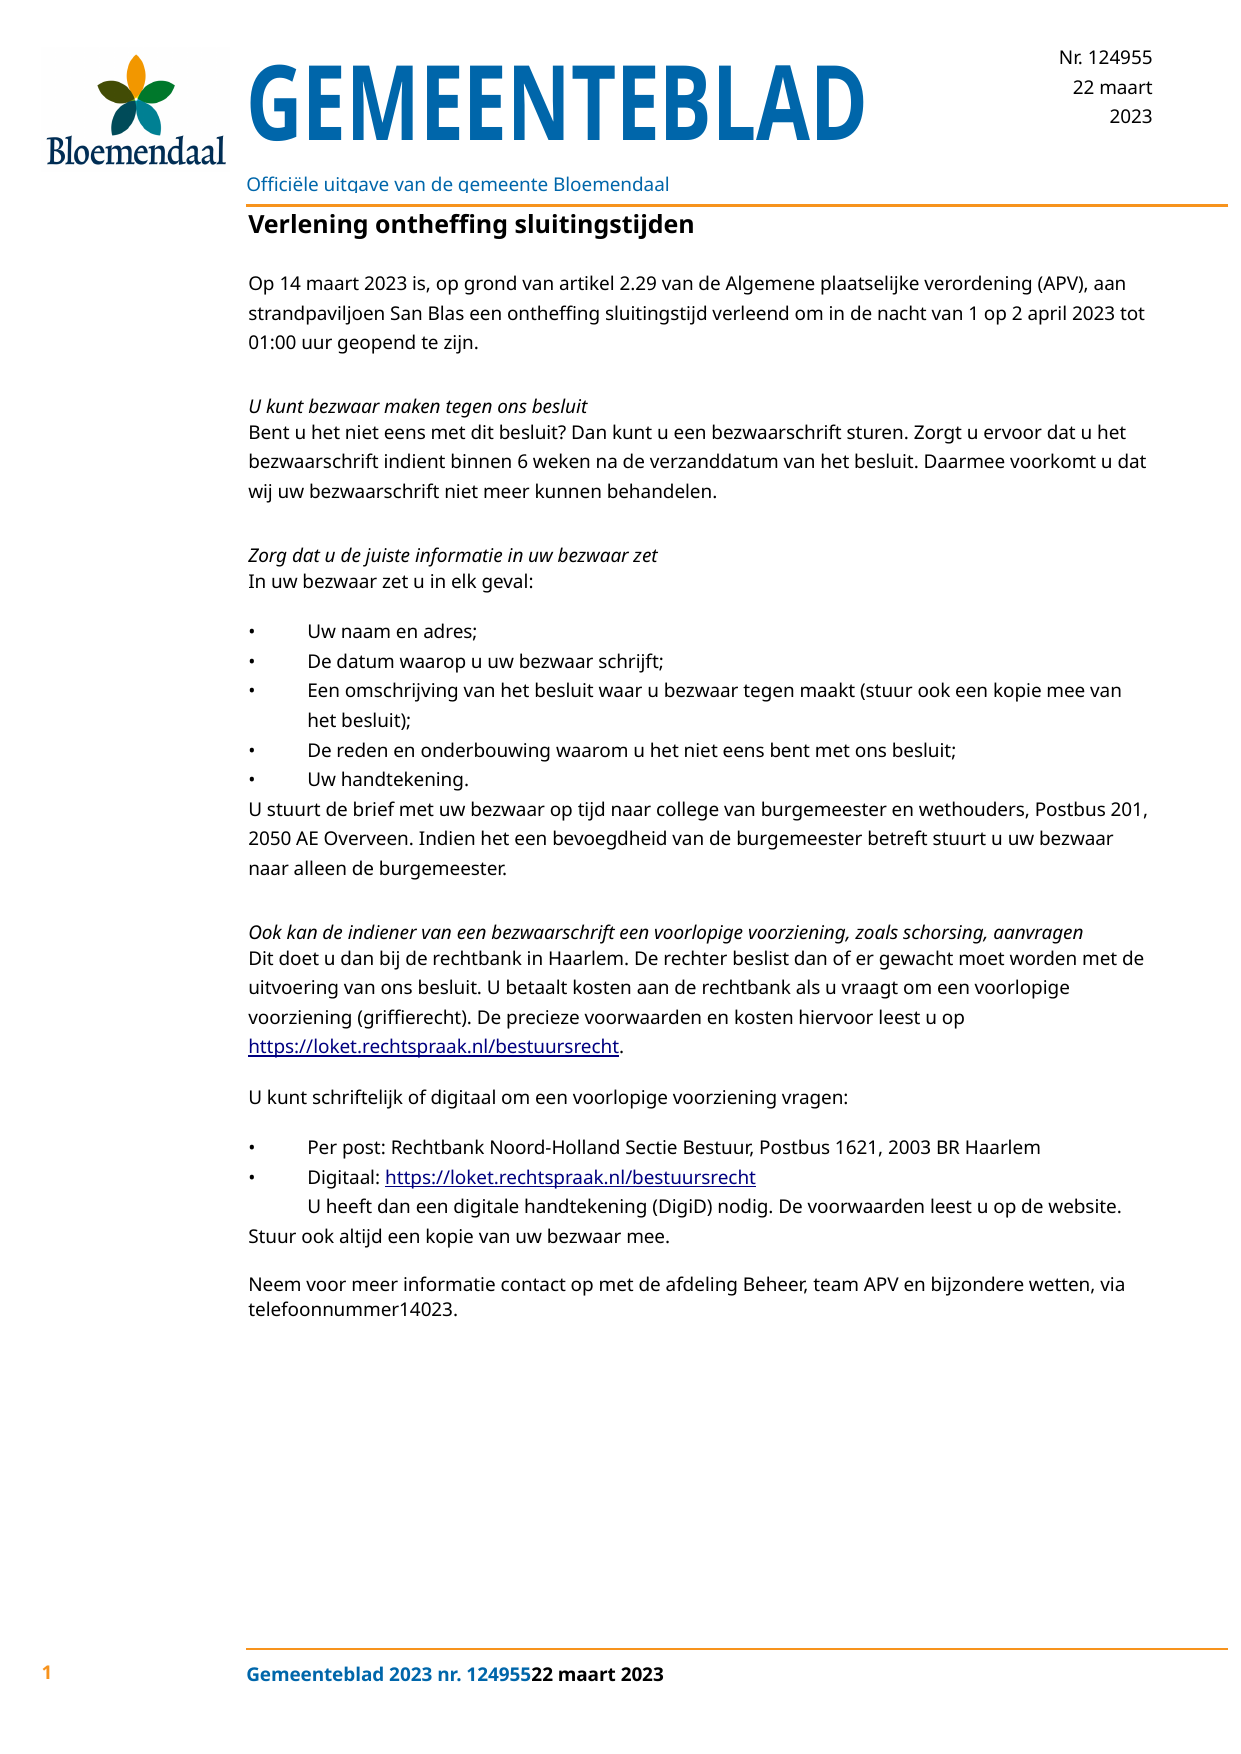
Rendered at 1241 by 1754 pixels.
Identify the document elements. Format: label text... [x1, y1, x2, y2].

list Digitaal: https://loket.rechtspraak.nl/bestuursrecht [248, 1164, 1152, 1190]
list Uw naam en adres; [248, 618, 1152, 644]
text U kunt schriftelijk of digitaal om een voorlopige voorziening vragen: [248, 1084, 1152, 1110]
text Verlening ontheffing sluitingstijden [248, 207, 1152, 241]
picture [41, 47, 231, 172]
text Neem voor meer informatie contact op met de afdeling Beheer, team APV en bijzondere wetten, via telefoonnummer14023. [248, 1271, 1152, 1322]
list Uw handtekening. [248, 766, 1152, 792]
text Bent u het niet eens met dit besluit? Dan kunt u een bezwaarschrift sturen. Zorgt u ervoor dat u het bezwaarschrift indient binnen 6 weken na de verzanddatum van het besluit. Daarmee voorkomt u dat wij uw bezwaarschrift niet meer kunnen behandelen. [248, 419, 1152, 504]
list U heeft dan een digitale handtekening (DigiD) nodig. De voorwaarden leest u op de website. [248, 1193, 1152, 1219]
text U kunt bezwaar maken tegen ons besluit [248, 393, 1152, 419]
list Een omschrijving van het besluit waar u bezwaar tegen maakt (stuur ook een kopie mee van het besluit); [248, 678, 1152, 733]
list Per post: Rechtbank Noord-Holland Sectie Bestuur, Postbus 1621, 2003 BR Haarlem [248, 1134, 1152, 1160]
text Ook kan de indiener van een bezwaarschrift een voorlopige voorziening, zoals schorsing, aanvragen [248, 919, 1152, 945]
text Zorg dat u de juiste informatie in uw bezwaar zet [248, 542, 1152, 568]
list De reden en onderbouwing waarom u het niet eens bent met ons besluit; [248, 737, 1152, 762]
text In uw bezwaar zet u in elk geval: [248, 568, 1152, 594]
text U stuurt de brief met uw bezwaar op tijd naar college van burgemeester en wethouders, Postbus 201, 2050 AE Overveen. Indien het een bevoegdheid van de burgemeester betreft stuurt u uw bezwaar naar alleen de burgemeester. [248, 796, 1152, 881]
list De datum waarop u uw bezwaar schrijft; [248, 648, 1152, 674]
text Stuur ook altijd een kopie van uw bezwaar mee. [248, 1223, 1152, 1249]
text Op 14 maart 2023 is, op grond van artikel 2.29 van de Algemene plaatselijke verordening (APV), aan strandpaviljoen San Blas een ontheffing sluitingstijd verleend om in de nacht van 1 op 2 april 2023 tot 01:00 uur geopend te zijn. [248, 270, 1152, 355]
text Dit doet u dan bij de rechtbank in Haarlem. De rechter beslist dan of er gewacht moet worden met de uitvoering van ons besluit. U betaalt kosten aan de rechtbank als u vraagt om een voorlopige voorziening (griffierecht). De precieze voorwaarden en kosten hiervoor leest u op https://loket.rechtspraak.nl/bestuursrecht. [248, 945, 1152, 1059]
